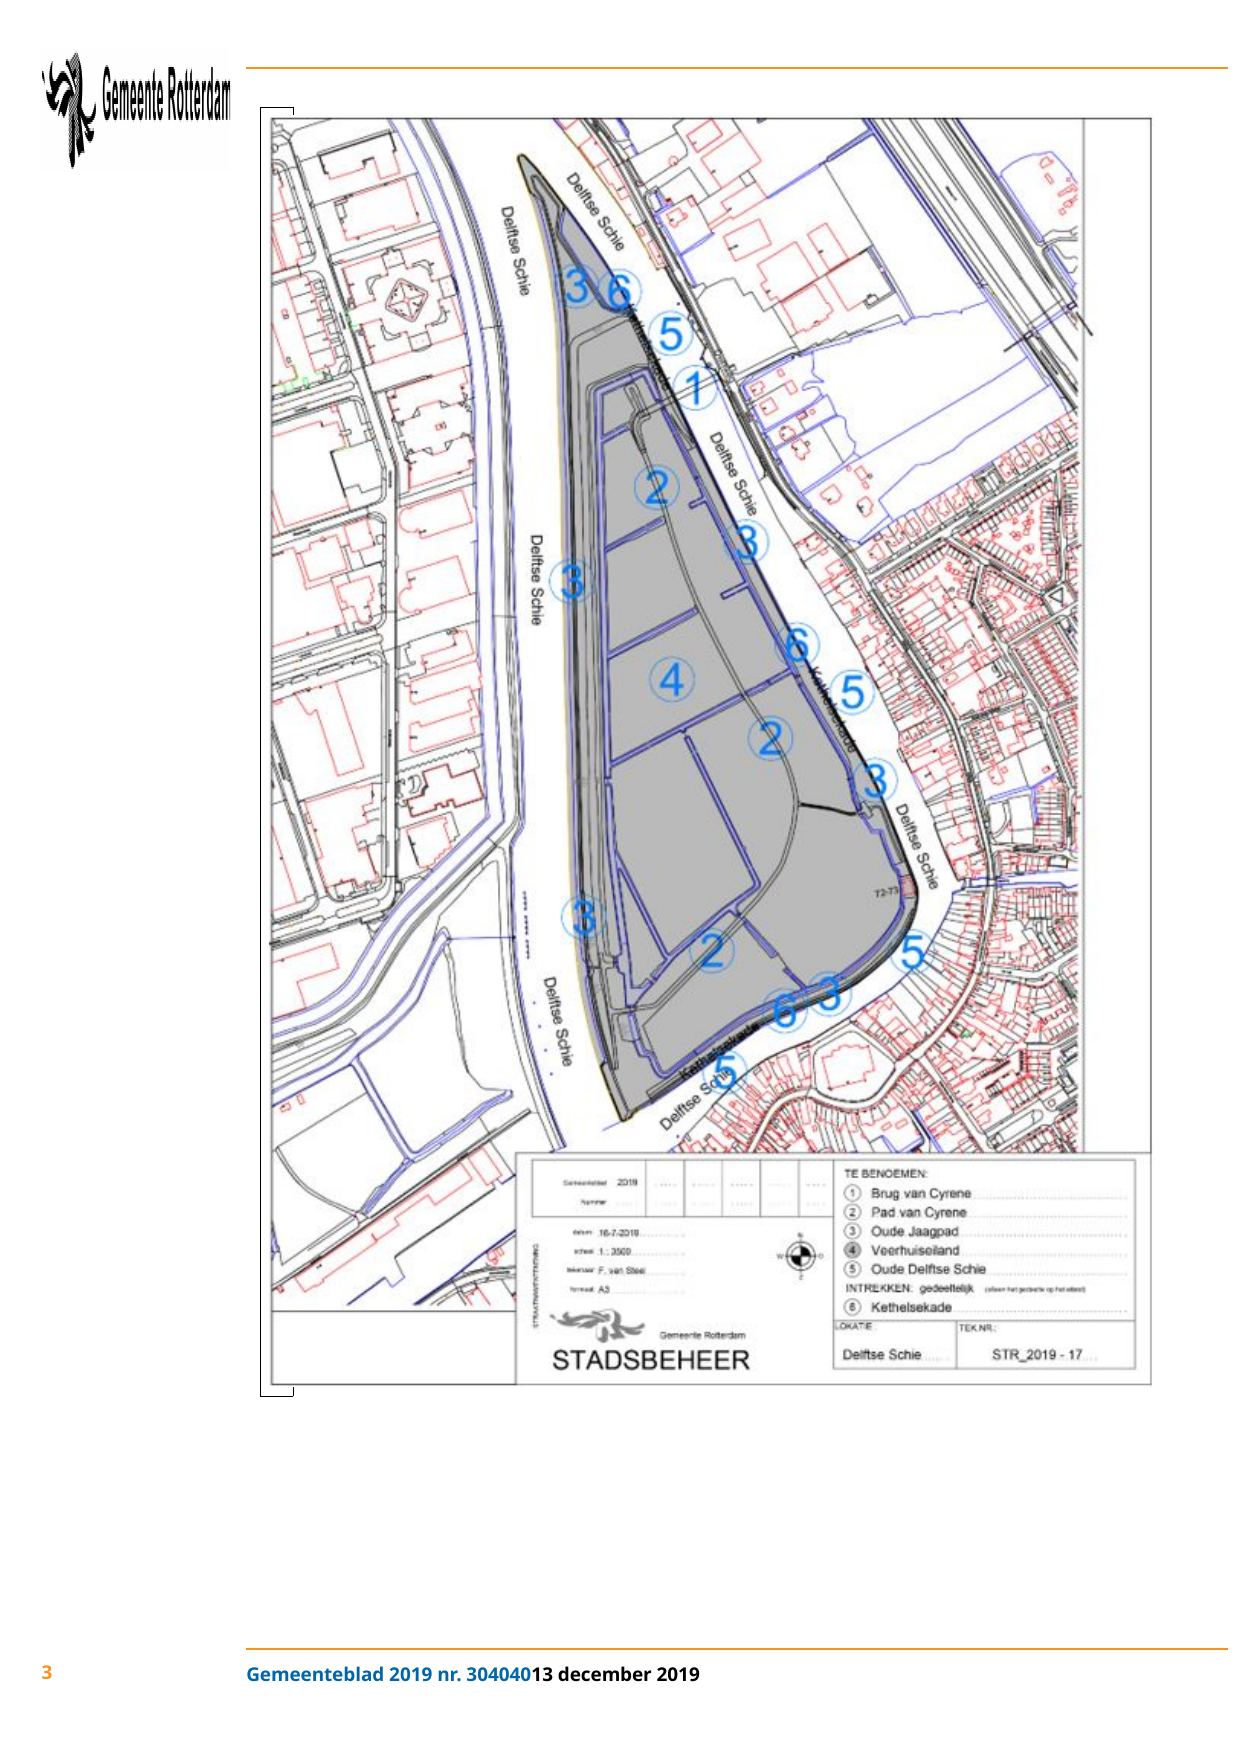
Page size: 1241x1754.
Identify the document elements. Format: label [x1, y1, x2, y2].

picture [41, 47, 231, 172]
picture [268, 115, 1155, 1387]
